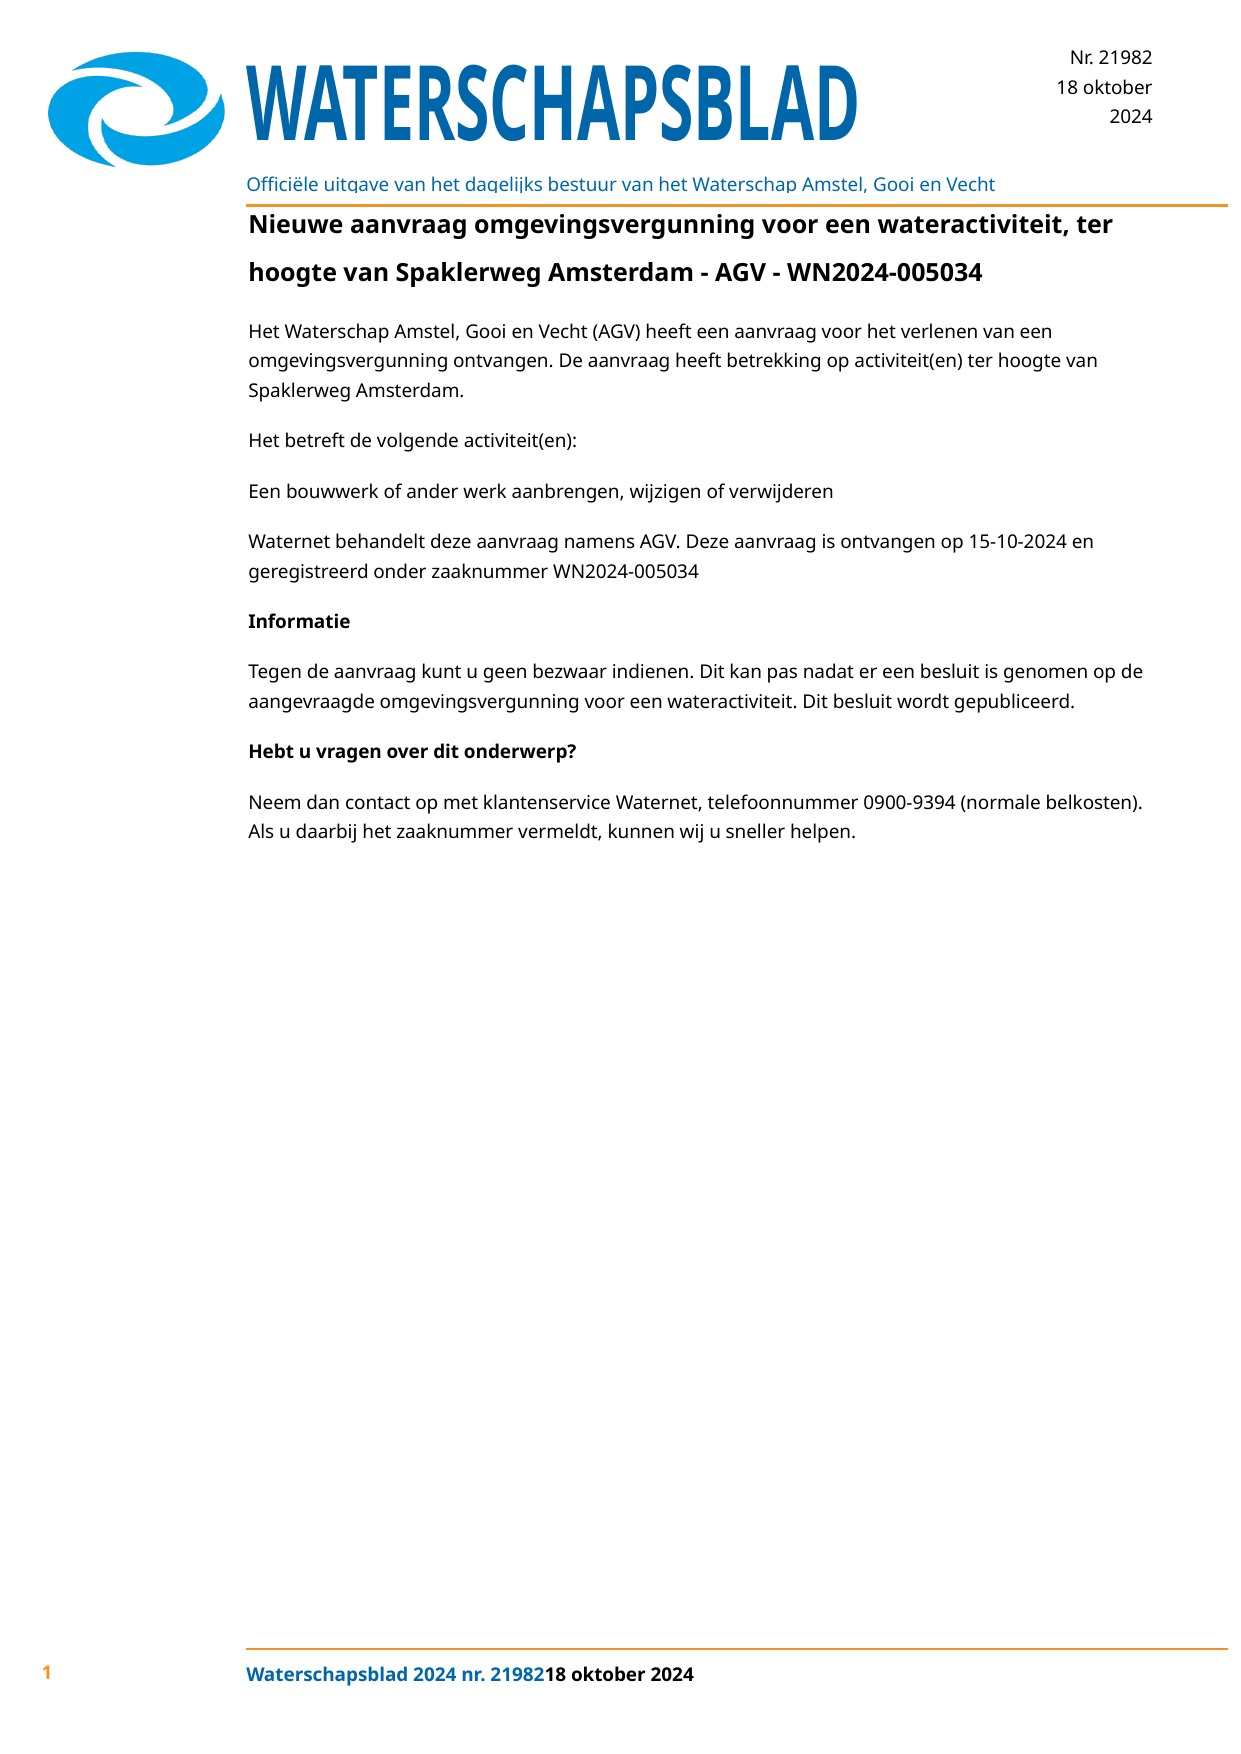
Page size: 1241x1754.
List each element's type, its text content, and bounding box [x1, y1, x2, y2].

text Informatie [248, 608, 1152, 634]
text Tegen de aanvraag kunt u geen bezwaar indienen. Dit kan pas nadat er een besluit is genomen op de aangevraagde omgevingsvergunning voor een wateractiviteit. Dit besluit wordt gepubliceerd. [248, 659, 1152, 714]
text Neem dan contact op met klantenservice Waternet, telefoonnummer 0900-9394 (normale belkosten). Als u daarbij het zaaknummer vermeldt, kunnen wij u sneller helpen. [248, 789, 1152, 844]
text Hebt u vragen over dit onderwerp? [248, 739, 1152, 764]
text Het Waterschap Amstel, Gooi en Vecht (AGV) heeft een aanvraag voor het verlenen van een omgevingsvergunning ontvangen. De aanvraag heeft betrekking op activiteit(en) ter hoogte van Spaklerweg Amsterdam. [248, 318, 1152, 403]
text Een bouwwerk of ander werk aanbrengen, wijzigen of verwijderen [248, 478, 1152, 504]
text Het betreft de volgende activiteit(en): [248, 427, 1152, 453]
text Nieuwe aanvraag omgevingsvergunning voor een wateractiviteit, ter hoogte van Spaklerweg Amsterdam - AGV - WN2024-005034 [248, 207, 1152, 288]
text Waternet behandelt deze aanvraag namens AGV. Deze aanvraag is ontvangen op 15-10-2024 en geregistreerd onder zaaknummer WN2024-005034 [248, 528, 1152, 584]
picture [41, 47, 231, 172]
